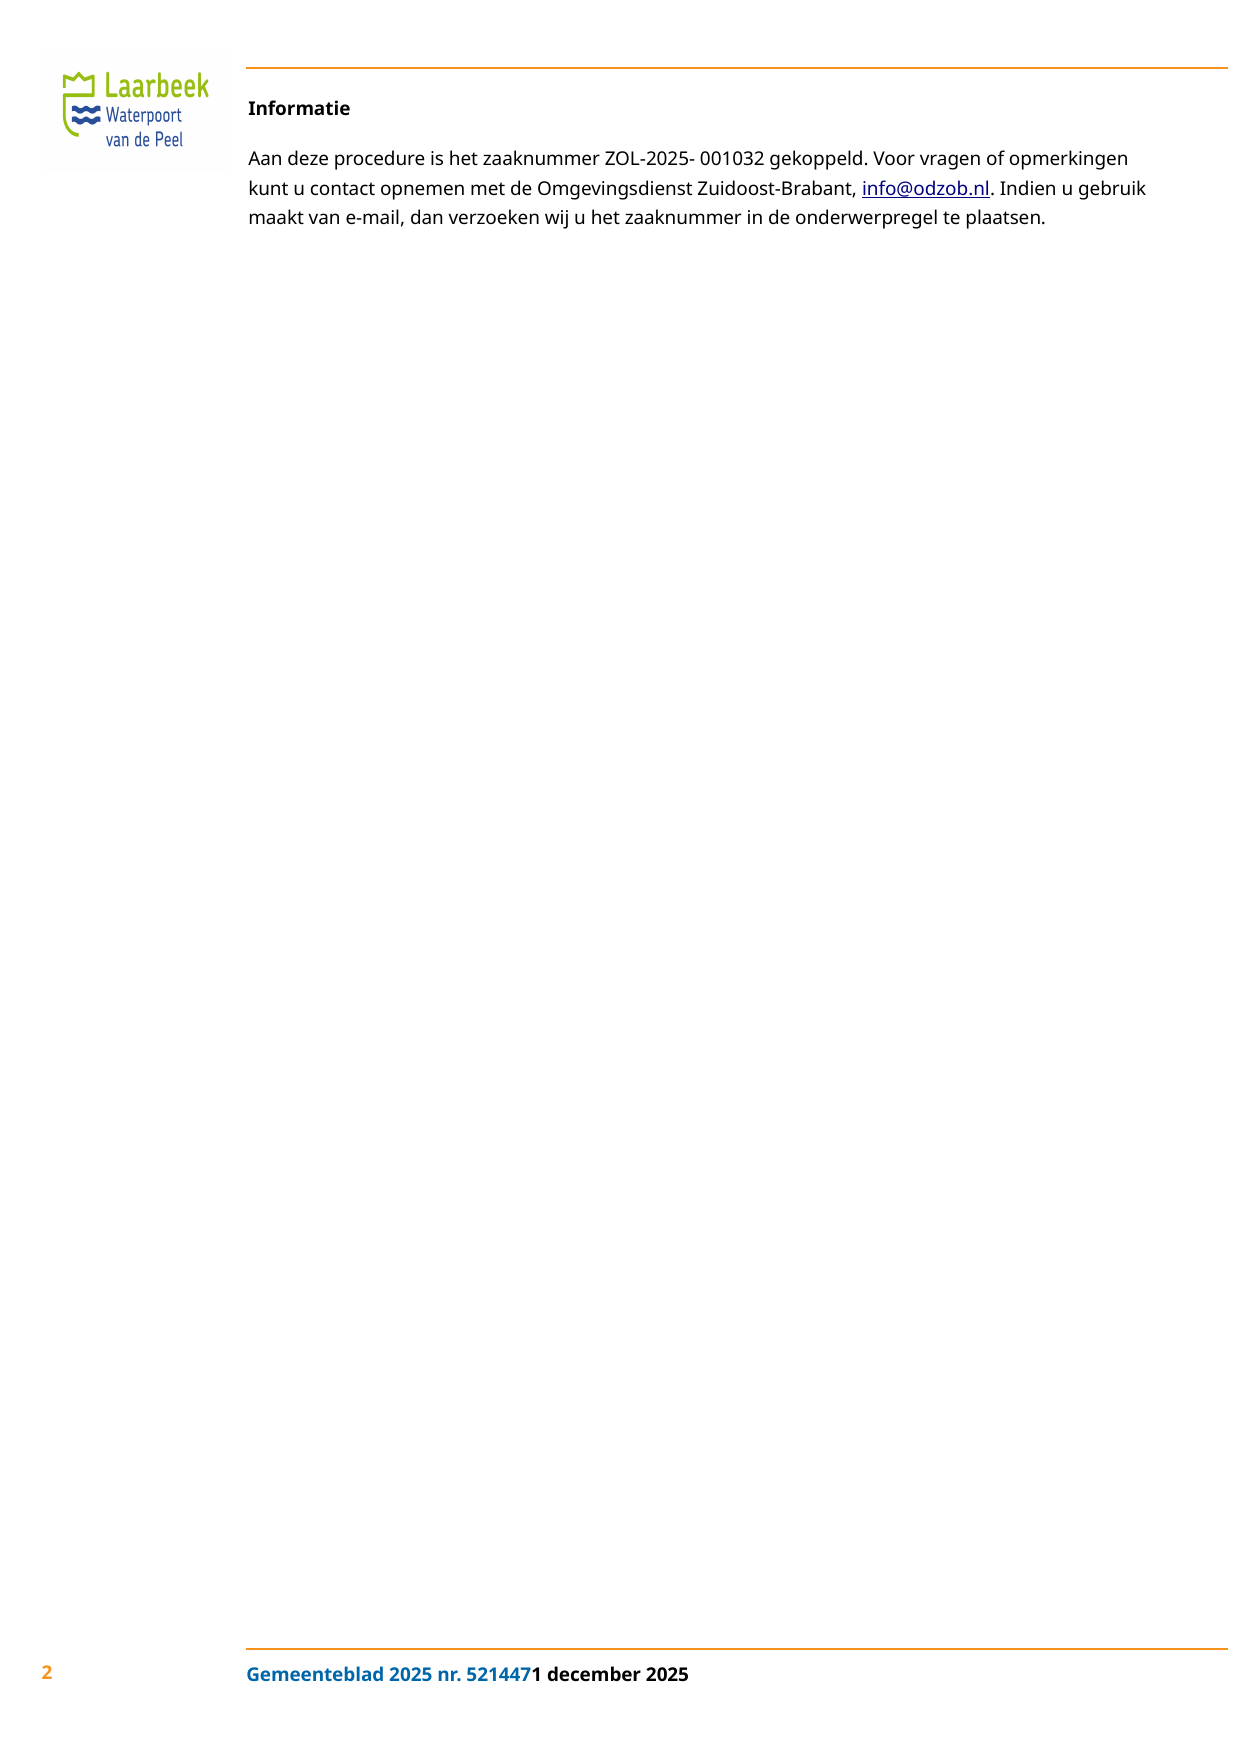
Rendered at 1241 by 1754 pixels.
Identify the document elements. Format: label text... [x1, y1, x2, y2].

text Informatie [248, 95, 1152, 121]
text Aan deze procedure is het zaaknummer ZOL-2025- 001032 gekoppeld. Voor vragen of opmerkingen kunt u contact opnemen met de Omgevingsdienst Zuidoost-Brabant, info@odzob.nl. Indien u gebruik maakt van e-mail, dan verzoeken wij u het zaaknummer in de onderwerpregel te plaatsen. [248, 145, 1152, 230]
picture [41, 47, 231, 172]
